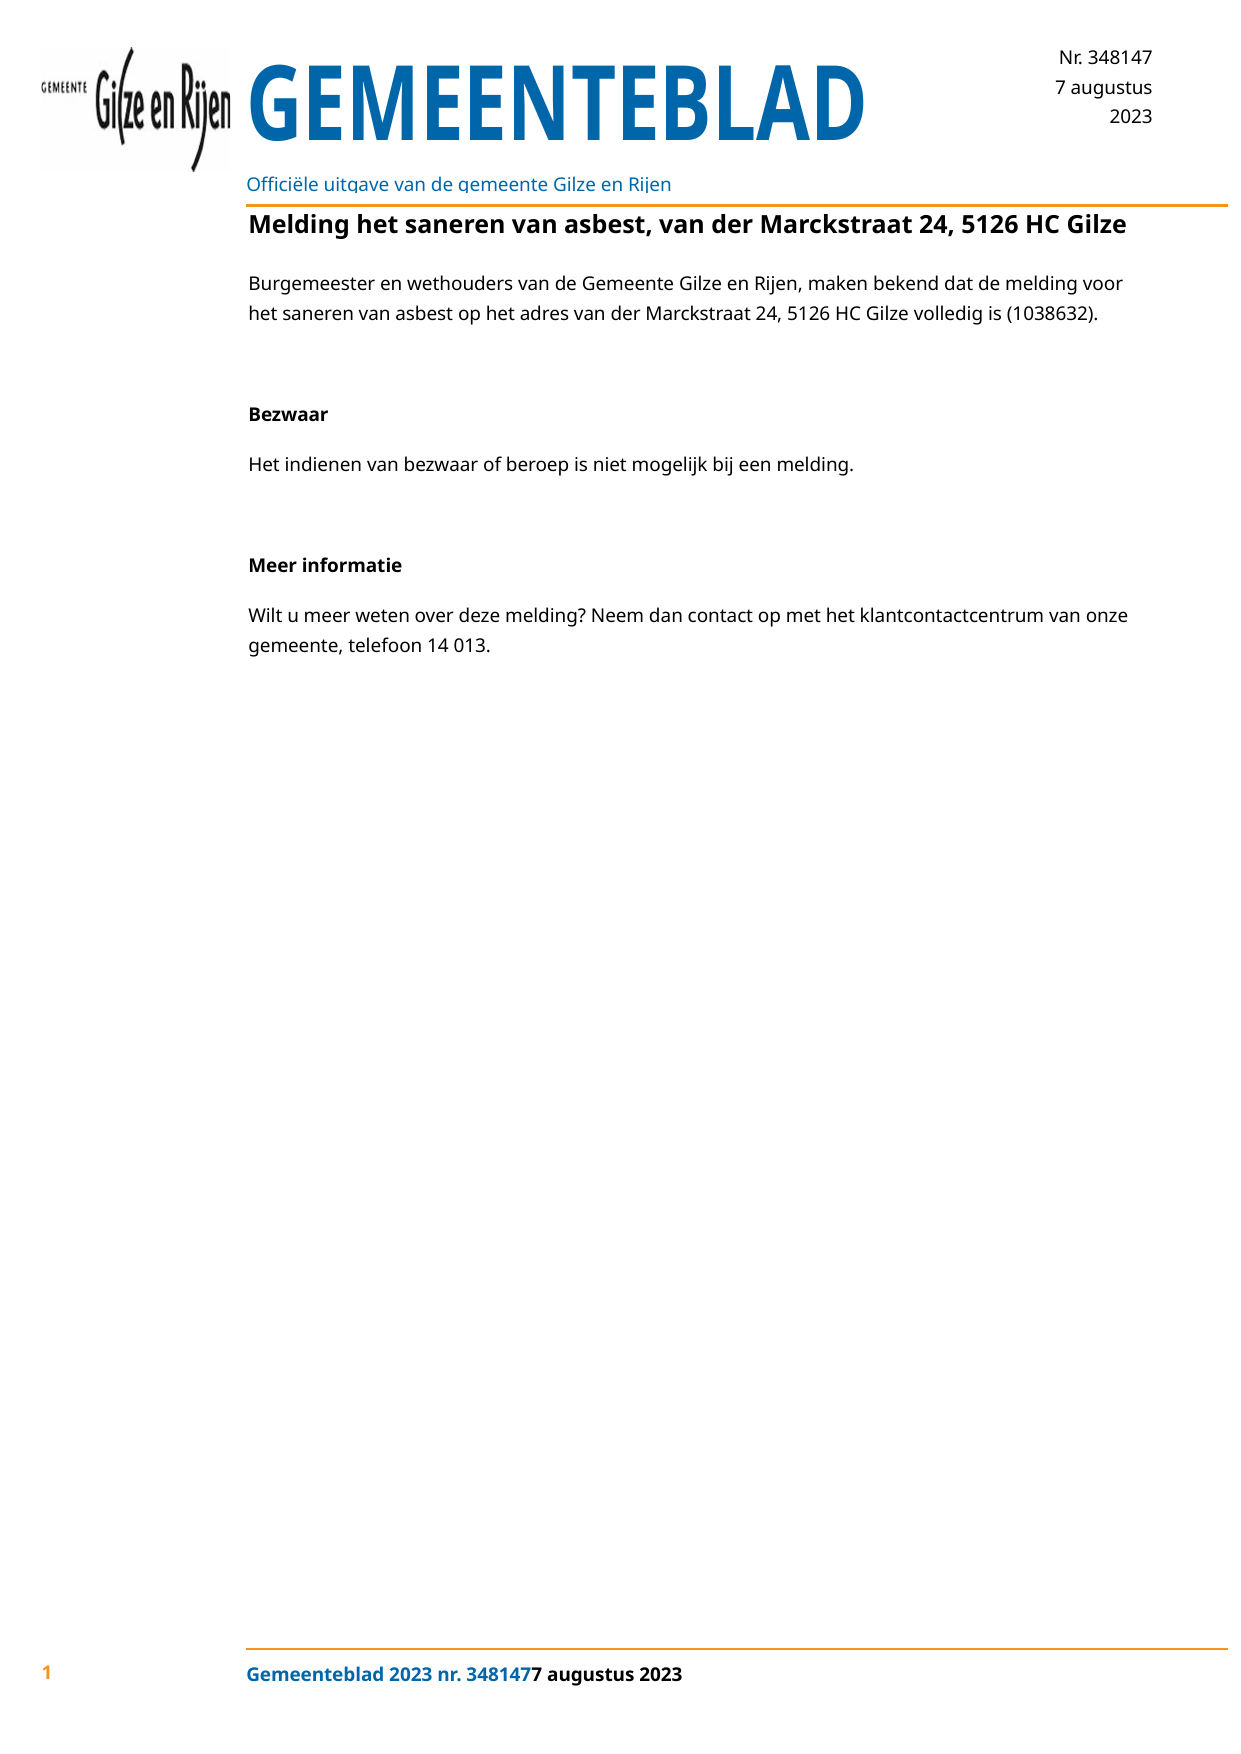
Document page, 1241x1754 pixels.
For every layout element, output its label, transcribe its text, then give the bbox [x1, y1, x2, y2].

text Meer informatie [248, 552, 1152, 578]
text Melding het saneren van asbest, van der Marckstraat 24, 5126 HC Gilze [248, 207, 1152, 241]
picture [41, 47, 231, 172]
text Het indienen van bezwaar of beroep is niet mogelijk bij een melding. [248, 451, 1152, 477]
text Wilt u meer weten over deze melding? Neem dan contact op met het klantcontactcentrum van onze gemeente, telefoon 14 013. [248, 602, 1152, 658]
text Burgemeester en wethouders van de Gemeente Gilze en Rijen, maken bekend dat de melding voor het saneren van asbest op het adres van der Marckstraat 24, 5126 HC Gilze volledig is (1038632). [248, 270, 1152, 326]
text Bezwaar [248, 401, 1152, 426]
